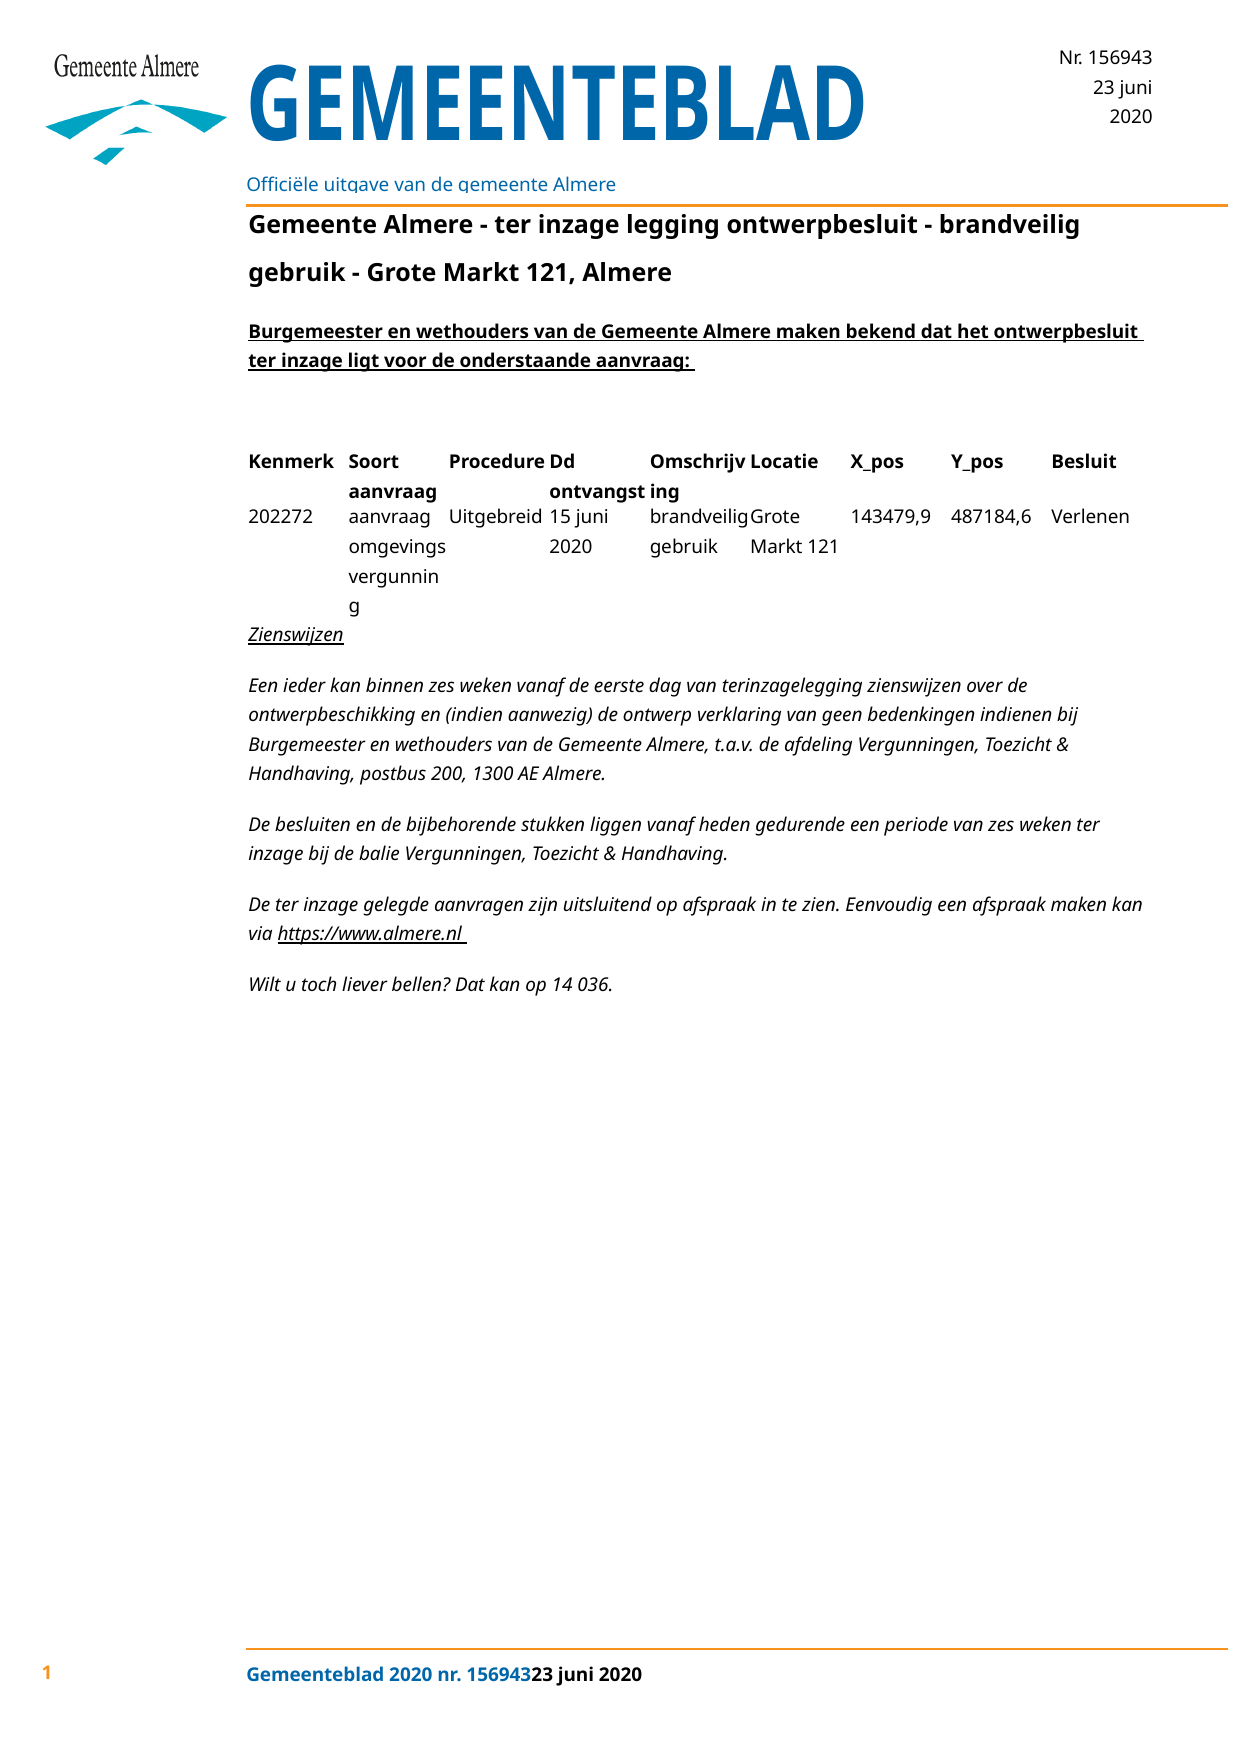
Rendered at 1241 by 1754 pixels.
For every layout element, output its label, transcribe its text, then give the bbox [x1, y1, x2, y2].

text De besluiten en de bijbehorende stukken liggen vanaf heden gedurende een periode van zes weken ter inzage bij de balie Vergunningen, Toezicht & Handhaving. [248, 811, 1152, 866]
picture [41, 47, 231, 172]
text Burgemeester en wethouders van de Gemeente Almere maken bekend dat het ontwerpbesluit ter inzage ligt voor de onderstaande aanvraag: [248, 318, 1152, 373]
text Zienswijzen [248, 621, 1152, 647]
table_cell Verlenen [1051, 504, 1152, 618]
table_header Procedure [449, 449, 549, 504]
text De ter inzage gelegde aanvragen zijn uitsluitend op afspraak in te zien. Eenvoudig een afspraak maken kan via https://www.almere.nl [248, 891, 1152, 946]
table_header Dd ontvangst [549, 449, 649, 504]
table_cell Grote Markt 121 [750, 504, 850, 618]
text Wilt u toch liever bellen? Dat kan op 14 036. [248, 971, 1152, 997]
table_cell aanvraag omgevingsvergunning [348, 504, 449, 618]
table_cell 202272 [248, 504, 348, 618]
table_header Soort aanvraag [348, 449, 449, 504]
table_header Y_pos [951, 449, 1051, 504]
text Een ieder kan binnen zes weken vanaf de eerste dag van terinzagelegging zienswijzen over de ontwerpbeschikking en (indien aanwezig) de ontwerp verklaring van geen bedenkingen indienen bij Burgemeester en wethouders van de Gemeente Almere, t.a.v. de afdeling Vergunningen, Toezicht & Handhaving, postbus 200, 1300 AE Almere. [248, 672, 1152, 786]
table_cell brandveilig gebruik [650, 504, 750, 618]
table_header X_pos [850, 449, 951, 504]
table_cell 143479,9 [850, 504, 951, 618]
table_cell 487184,6 [951, 504, 1051, 618]
table_header Kenmerk [248, 449, 348, 504]
table_cell 15 juni 2020 [549, 504, 649, 618]
text Gemeente Almere - ter inzage legging ontwerpbesluit - brandveilig gebruik - Grote Markt 121, Almere [248, 207, 1152, 288]
table_header Besluit [1051, 449, 1152, 504]
table_cell Uitgebreid [449, 504, 549, 618]
table_header Locatie [750, 449, 850, 504]
table_header Omschrijving [650, 449, 750, 504]
